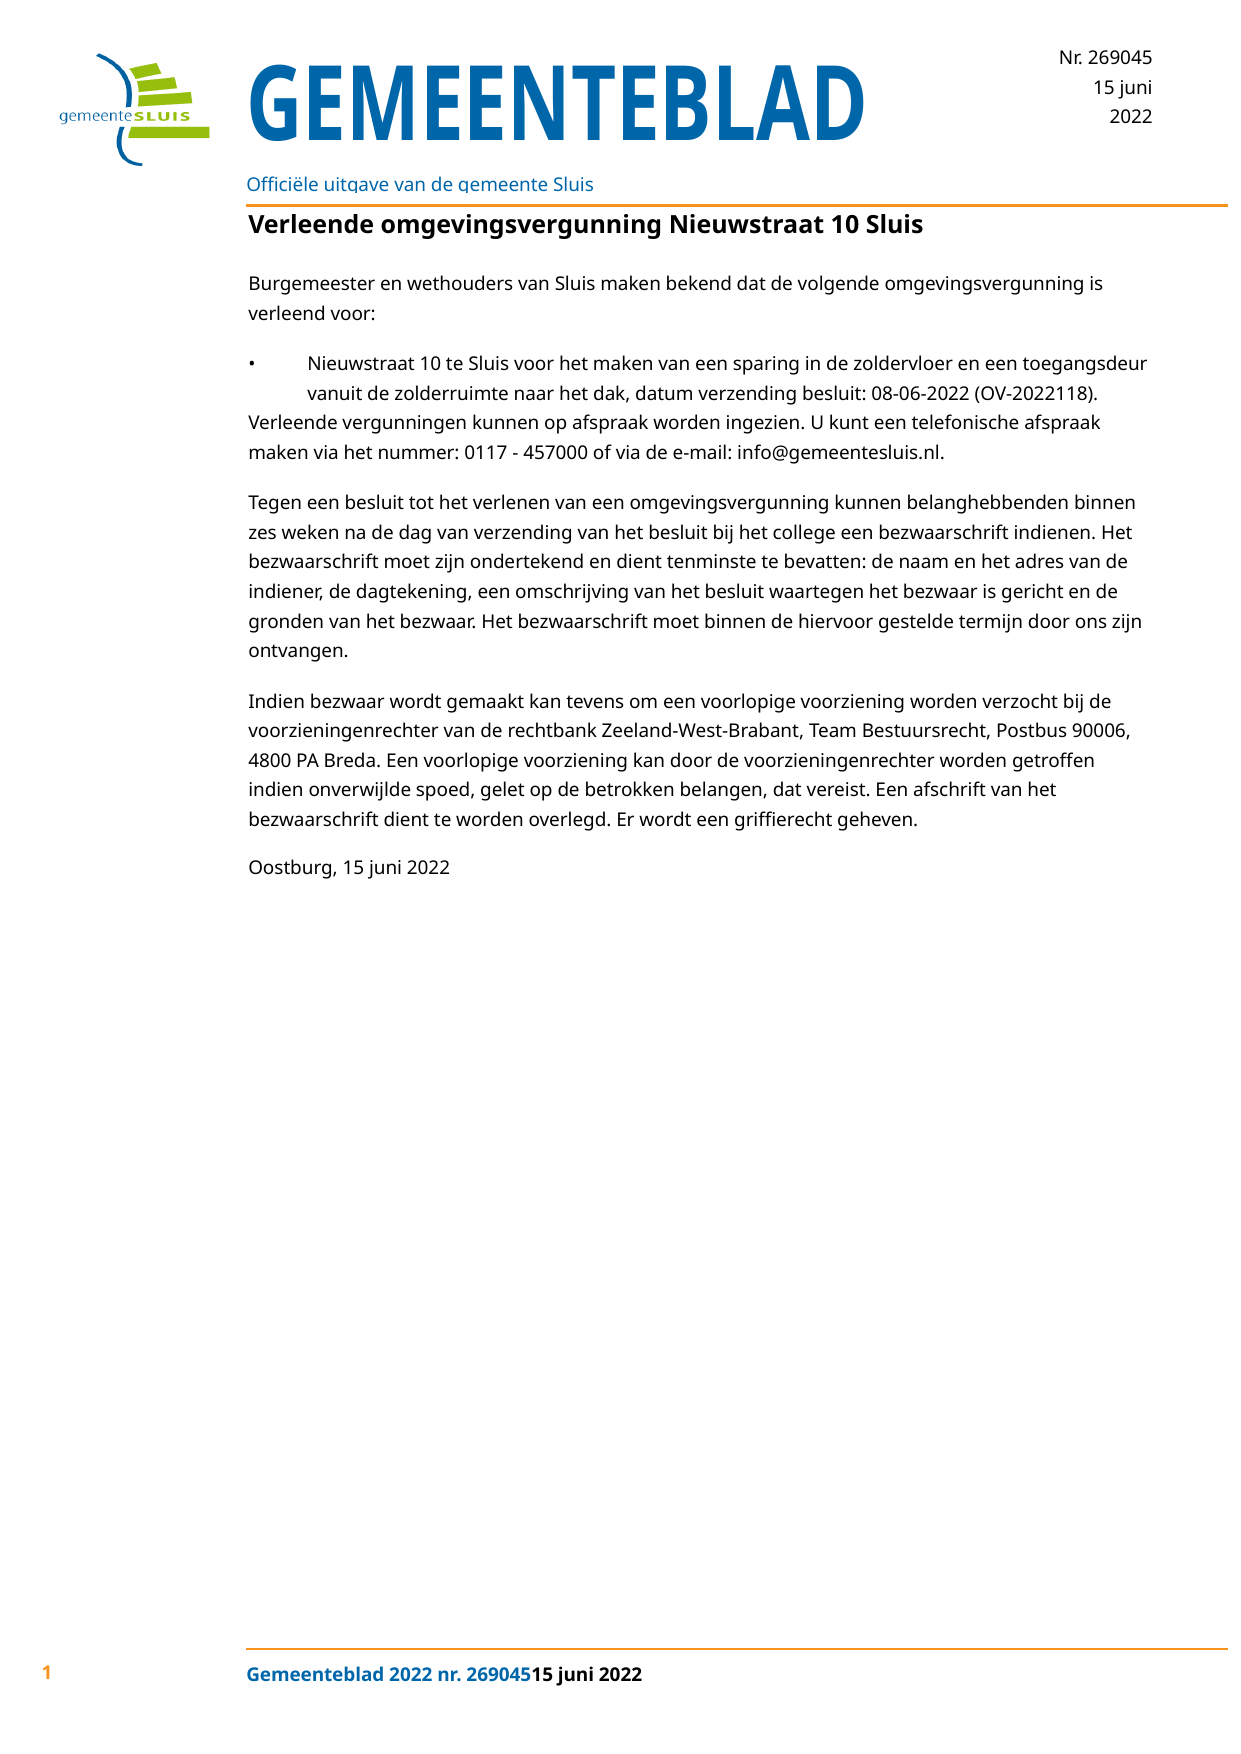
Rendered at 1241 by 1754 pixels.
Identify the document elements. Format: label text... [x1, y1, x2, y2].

list Nieuwstraat 10 te Sluis voor het maken van een sparing in de zoldervloer en een toegangsdeur vanuit de zolderruimte naar het dak, datum verzending besluit: 08-06-2022 (OV-2022118). [248, 350, 1152, 406]
text Burgemeester en wethouders van Sluis maken bekend dat de volgende omgevingsvergunning is verleend voor: [248, 270, 1152, 326]
text Tegen een besluit tot het verlenen van een omgevingsvergunning kunnen belanghebbenden binnen zes weken na de dag van verzending van het besluit bij het college een bezwaarschrift indienen. Het bezwaarschrift moet zijn ondertekend en dient tenminste te bevatten: de naam en het adres van de indiener, de dagtekening, een omschrijving van het besluit waartegen het bezwaar is gericht en de gronden van het bezwaar. Het bezwaarschrift moet binnen de hiervoor gestelde termijn door ons zijn ontvangen. [248, 489, 1152, 663]
picture [41, 47, 231, 172]
text Verleende omgevingsvergunning Nieuwstraat 10 Sluis [248, 207, 1152, 241]
text Verleende vergunningen kunnen op afspraak worden ingezien. U kunt een telefonische afspraak maken via het nummer: 0117 - 457000 of via de e-mail: info@gemeentesluis.nl. [248, 409, 1152, 465]
text Indien bezwaar wordt gemaakt kan tevens om een voorlopige voorziening worden verzocht bij de voorzieningenrechter van de rechtbank Zeeland-West-Brabant, Team Bestuursrecht, Postbus 90006, 4800 PA Breda. Een voorlopige voorziening kan door de voorzieningenrechter worden getroffen indien onverwijlde spoed, gelet op de betrokken belangen, dat vereist. Een afschrift van het bezwaarschrift dient te worden overlegd. Er wordt een griffierecht geheven. [248, 688, 1152, 832]
text Oostburg, 15 juni 2022 [248, 854, 1152, 880]
